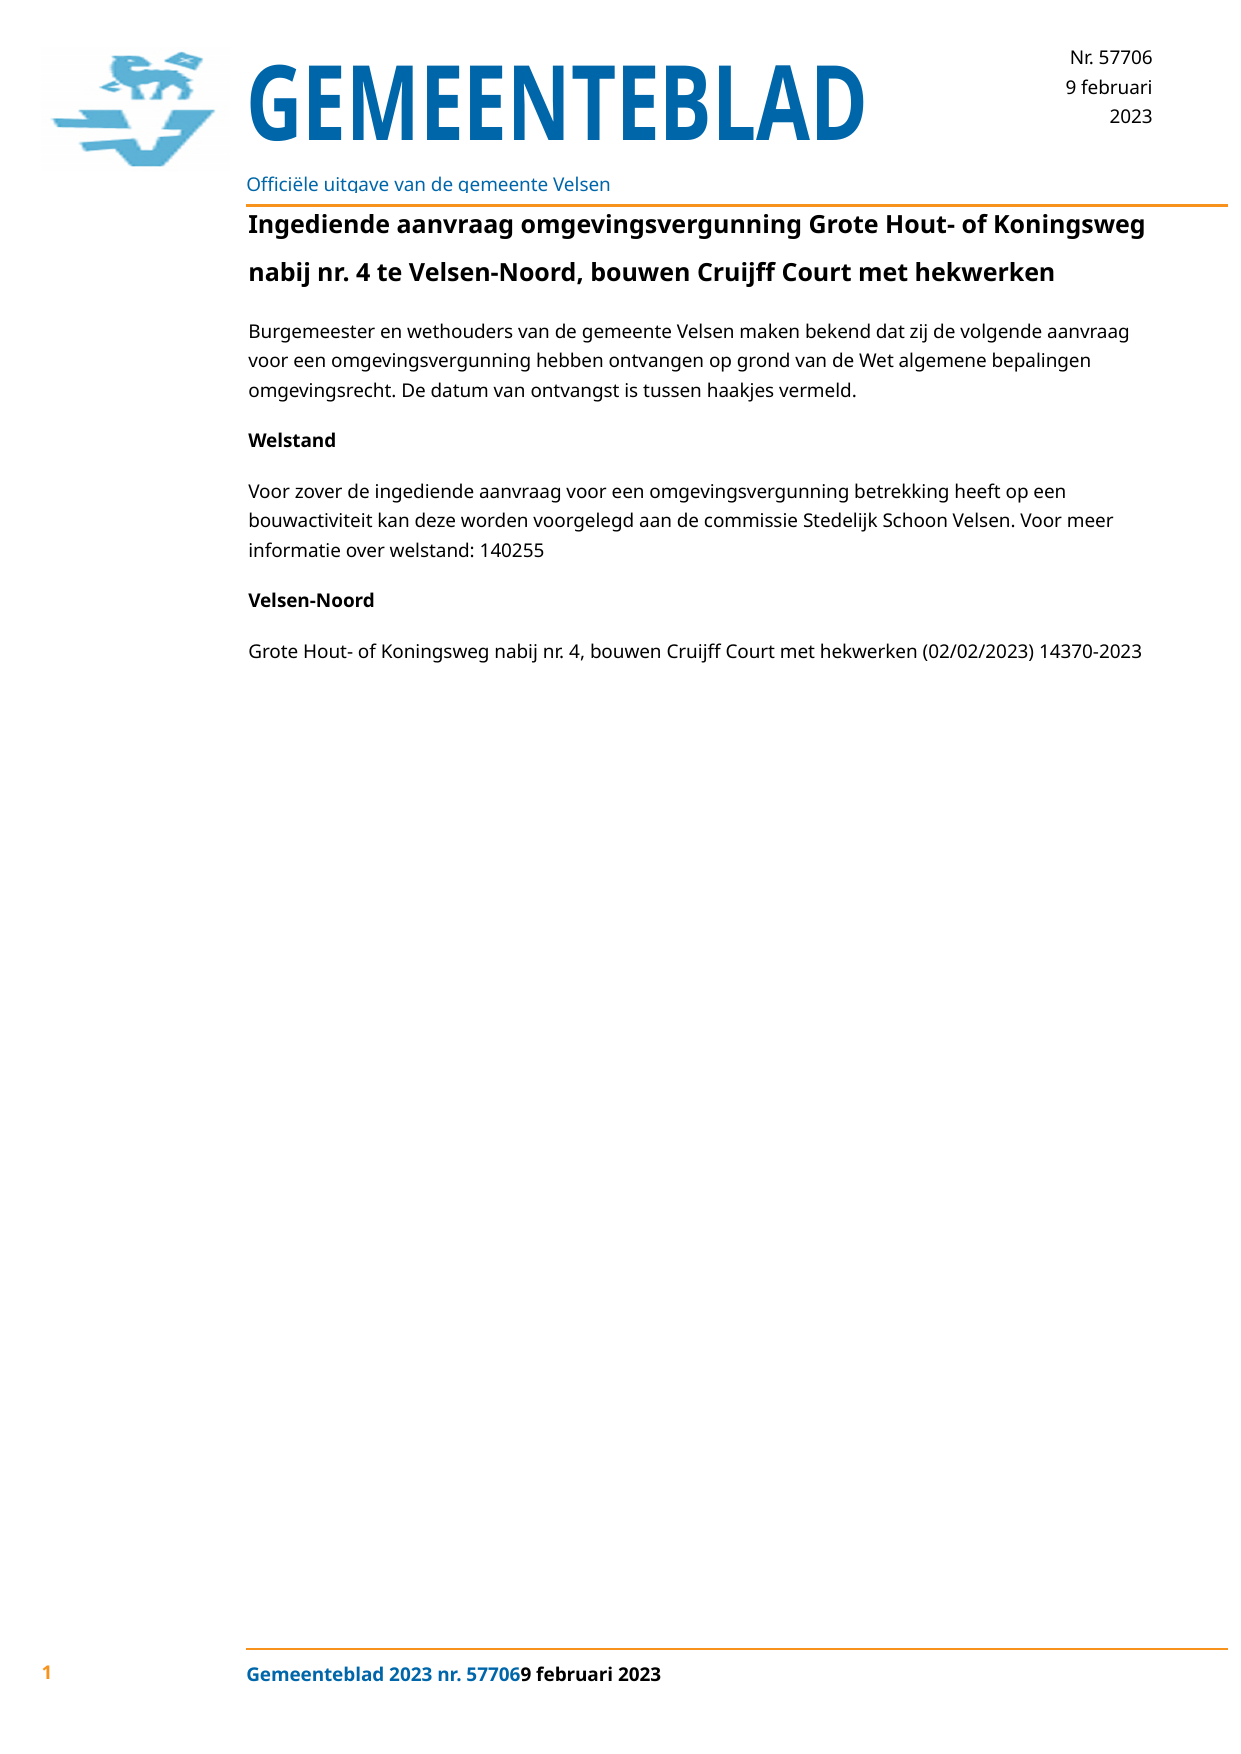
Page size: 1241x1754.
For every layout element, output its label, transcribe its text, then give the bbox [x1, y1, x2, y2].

text Velsen-Noord [248, 587, 1152, 613]
text Grote Hout- of Koningsweg nabij nr. 4, bouwen Cruijff Court met hekwerken (02/02/2023) 14370-2023 [248, 638, 1152, 664]
text Burgemeester en wethouders van de gemeente Velsen maken bekend dat zij de volgende aanvraag voor een omgevingsvergunning hebben ontvangen op grond van de Wet algemene bepalingen omgevingsrecht. De datum van ontvangst is tussen haakjes vermeld. [248, 318, 1152, 403]
text Voor zover de ingediende aanvraag voor een omgevingsvergunning betrekking heeft op een bouwactiviteit kan deze worden voorgelegd aan de commissie Stedelijk Schoon Velsen. Voor meer informatie over welstand: 140255 [248, 478, 1152, 563]
picture [41, 47, 231, 172]
text Ingediende aanvraag omgevingsvergunning Grote Hout- of Koningsweg nabij nr. 4 te Velsen-Noord, bouwen Cruijff Court met hekwerken [248, 207, 1152, 288]
text Welstand [248, 427, 1152, 453]
